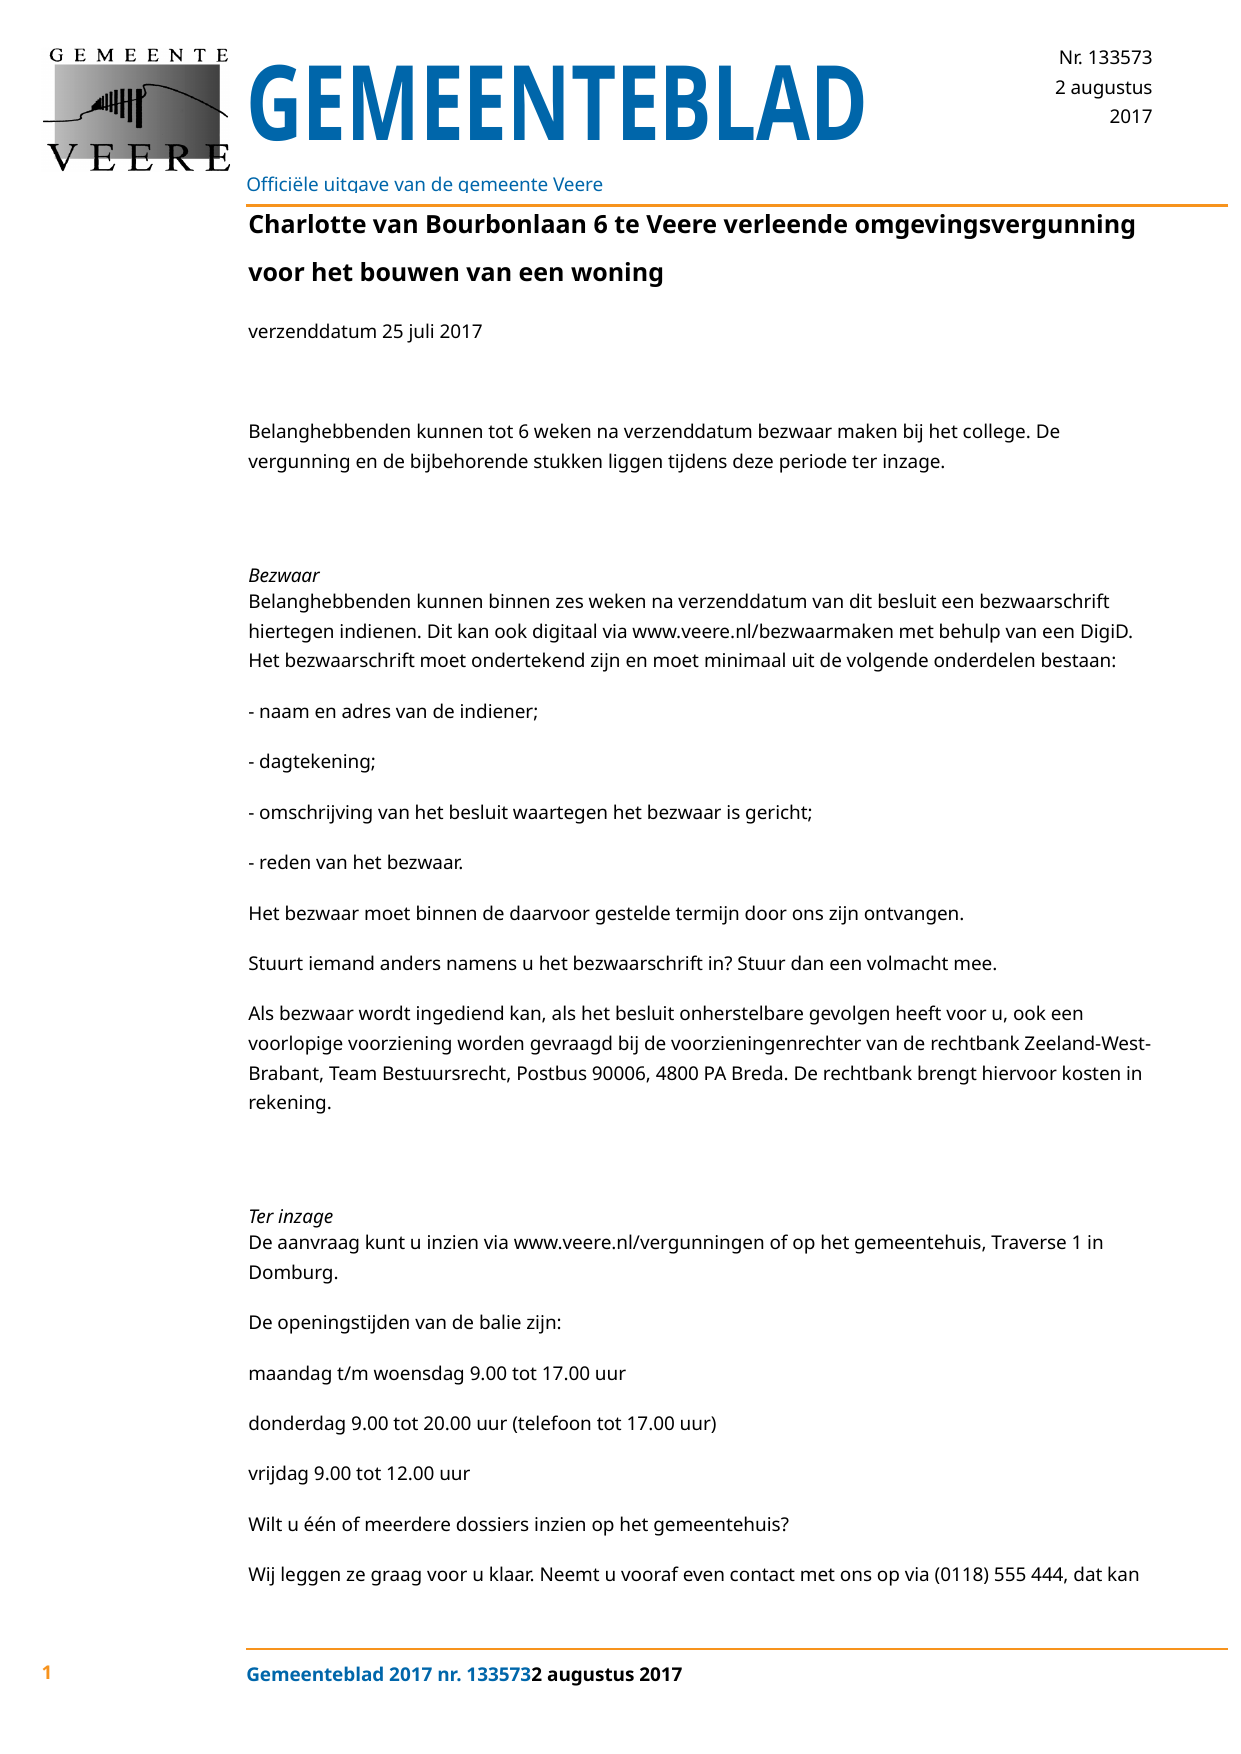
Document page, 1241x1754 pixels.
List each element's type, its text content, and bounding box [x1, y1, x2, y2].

text vrijdag 9.00 tot 12.00 uur [248, 1461, 1152, 1486]
text maandag t/m woensdag 9.00 tot 17.00 uur [248, 1360, 1152, 1386]
text Wilt u één of meerdere dossiers inzien op het gemeentehuis? [248, 1511, 1152, 1537]
text Als bezwaar wordt ingediend kan, als het besluit onherstelbare gevolgen heeft voor u, ook een voorlopige voorziening worden gevraagd bij de voorzieningenrechter van de rechtbank Zeeland-West-Brabant, Team Bestuursrecht, Postbus 90006, 4800 PA Breda. De rechtbank brengt hiervoor kosten in rekening. [248, 1001, 1152, 1115]
text - naam en adres van de indiener; [248, 698, 1152, 724]
text Ter inzage [248, 1204, 1152, 1229]
text Het bezwaar moet binnen de daarvoor gestelde termijn door ons zijn ontvangen. [248, 900, 1152, 925]
picture [41, 47, 231, 172]
text De openingstijden van de balie zijn: [248, 1309, 1152, 1335]
text Charlotte van Bourbonlaan 6 te Veere verleende omgevingsvergunning voor het bouwen van een woning [248, 207, 1152, 288]
text verzenddatum 25 juli 2017 [248, 318, 1152, 344]
text - reden van het bezwaar. [248, 849, 1152, 875]
text Bezwaar [248, 563, 1152, 588]
text Wij leggen ze graag voor u klaar. Neemt u vooraf even contact met ons op via (0118) 555 444, dat kan [248, 1561, 1152, 1587]
text - omschrijving van het besluit waartegen het bezwaar is gericht; [248, 799, 1152, 824]
text Belanghebbenden kunnen tot 6 weken na verzenddatum bezwaar maken bij het college. De vergunning en de bijbehorende stukken liggen tijdens deze periode ter inzage. [248, 419, 1152, 474]
text - dagtekening; [248, 748, 1152, 774]
text Belanghebbenden kunnen binnen zes weken na verzenddatum van dit besluit een bezwaarschrift hiertegen indienen. Dit kan ook digitaal via www.veere.nl/bezwaarmaken met behulp van een DigiD. Het bezwaarschrift moet ondertekend zijn en moet minimaal uit de volgende onderdelen bestaan: [248, 588, 1152, 673]
text donderdag 9.00 tot 20.00 uur (telefoon tot 17.00 uur) [248, 1410, 1152, 1436]
text De aanvraag kunt u inzien via www.veere.nl/vergunningen of op het gemeentehuis, Traverse 1 in Domburg. [248, 1229, 1152, 1285]
text Stuurt iemand anders namens u het bezwaarschrift in? Stuur dan een volmacht mee. [248, 950, 1152, 976]
